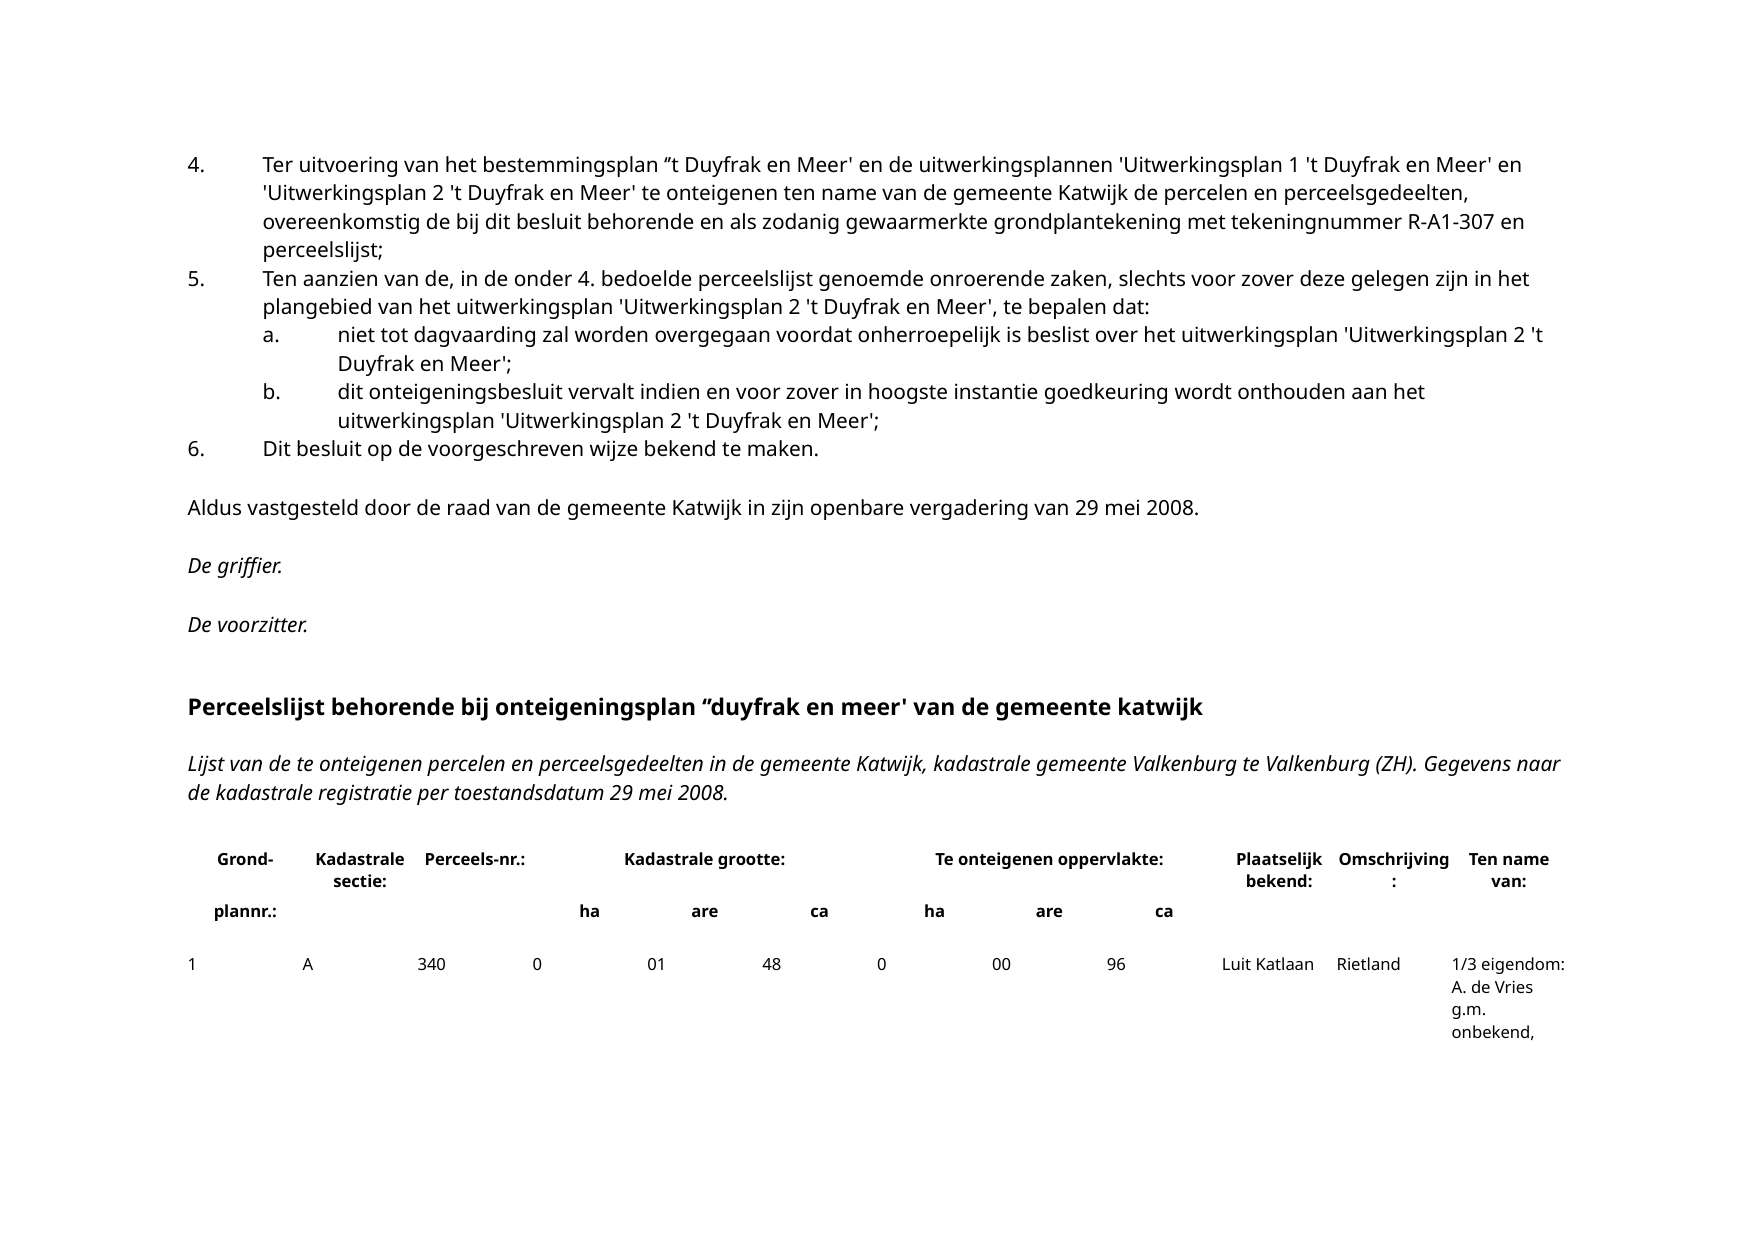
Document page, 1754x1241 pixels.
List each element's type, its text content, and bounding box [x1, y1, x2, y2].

table_cell A [303, 953, 417, 1043]
table_header Ten name van: [1451, 847, 1566, 953]
table_cell 0 [532, 953, 647, 1043]
table_cell 96 [1107, 953, 1222, 1043]
table_cell ha [532, 900, 647, 953]
table_header Kadastrale sectie: [303, 847, 417, 953]
table_cell Rietland [1336, 953, 1451, 1043]
table_cell are [647, 900, 762, 953]
text De voorzitter. [187, 610, 1566, 638]
text De griffier. [187, 551, 1566, 580]
table_cell 0 [877, 953, 992, 1043]
text Aldus vastgesteld door de raad van de gemeente Katwijk in zijn openbare vergadering van 29 mei 2008. [187, 493, 1566, 521]
list Ten aanzien van de, in de onder 4. bedoelde perceelslijst genoemde onroerende zaken, slechts voor zover deze gelegen zijn in het plangebied van het uitwerkingsplan 'Uitwerkingsplan 2 't Duyfrak en Meer', te bepalen dat: [187, 264, 1566, 321]
table_cell 1/3 eigendom: A. de Vries g.m. onbekend, [1451, 953, 1566, 1043]
list Ter uitvoering van het bestemmingsplan ‘’t Duyfrak en Meer' en de uitwerkingsplannen 'Uitwerkingsplan 1 't Duyfrak en Meer' en 'Uitwerkingsplan 2 't Duyfrak en Meer' te onteigenen ten name van de gemeente Katwijk de percelen en perceelsgedeelten, overeenkomstig de bij dit besluit behorende en als zodanig gewaarmerkte grondplantekening met tekeningnummer R-A1-307 en perceelslijst; [187, 150, 1566, 264]
table_cell ca [1107, 900, 1222, 953]
table_header Kadastrale grootte: [532, 847, 877, 900]
table_cell 00 [992, 953, 1107, 1043]
table_cell 340 [417, 953, 532, 1043]
list niet tot dagvaarding zal worden overgegaan voordat onherroepelijk is beslist over het uitwerkingsplan 'Uitwerkingsplan 2 't Duyfrak en Meer'; [262, 321, 1566, 377]
table_cell 48 [762, 953, 877, 1043]
table_header Grond- plannr.: [188, 847, 302, 953]
table_cell are [992, 900, 1107, 953]
table_header Te onteigenen oppervlakte: [877, 847, 1222, 900]
table_cell ha [877, 900, 992, 953]
subtitle Perceelslijst behorende bij onteigeningsplan ‘’duyfrak en meer' van de gemeente katwijk [187, 691, 1566, 722]
table_header Perceels-nr.: [417, 847, 532, 953]
table_header Omschrijving: [1336, 847, 1451, 953]
text Lijst van de te onteigenen percelen en perceelsgedeelten in de gemeente Katwijk, kadastrale gemeente Valkenburg te Valkenburg (ZH). Gegevens naar de kadastrale registratie per toestandsdatum 29 mei 2008. [187, 749, 1566, 806]
list dit onteigeningsbesluit vervalt indien en voor zover in hoogste instantie goedkeuring wordt onthouden aan het uitwerkingsplan 'Uitwerkingsplan 2 't Duyfrak en Meer'; [262, 377, 1566, 434]
list Dit besluit op de voorgeschreven wijze bekend te maken. [187, 434, 1566, 463]
table_cell ca [762, 900, 877, 953]
table_header Plaatselijk bekend: [1222, 847, 1336, 953]
table_cell Luit Katlaan [1222, 953, 1336, 1043]
table_cell 01 [647, 953, 762, 1043]
table_cell 1 [188, 953, 302, 1043]
